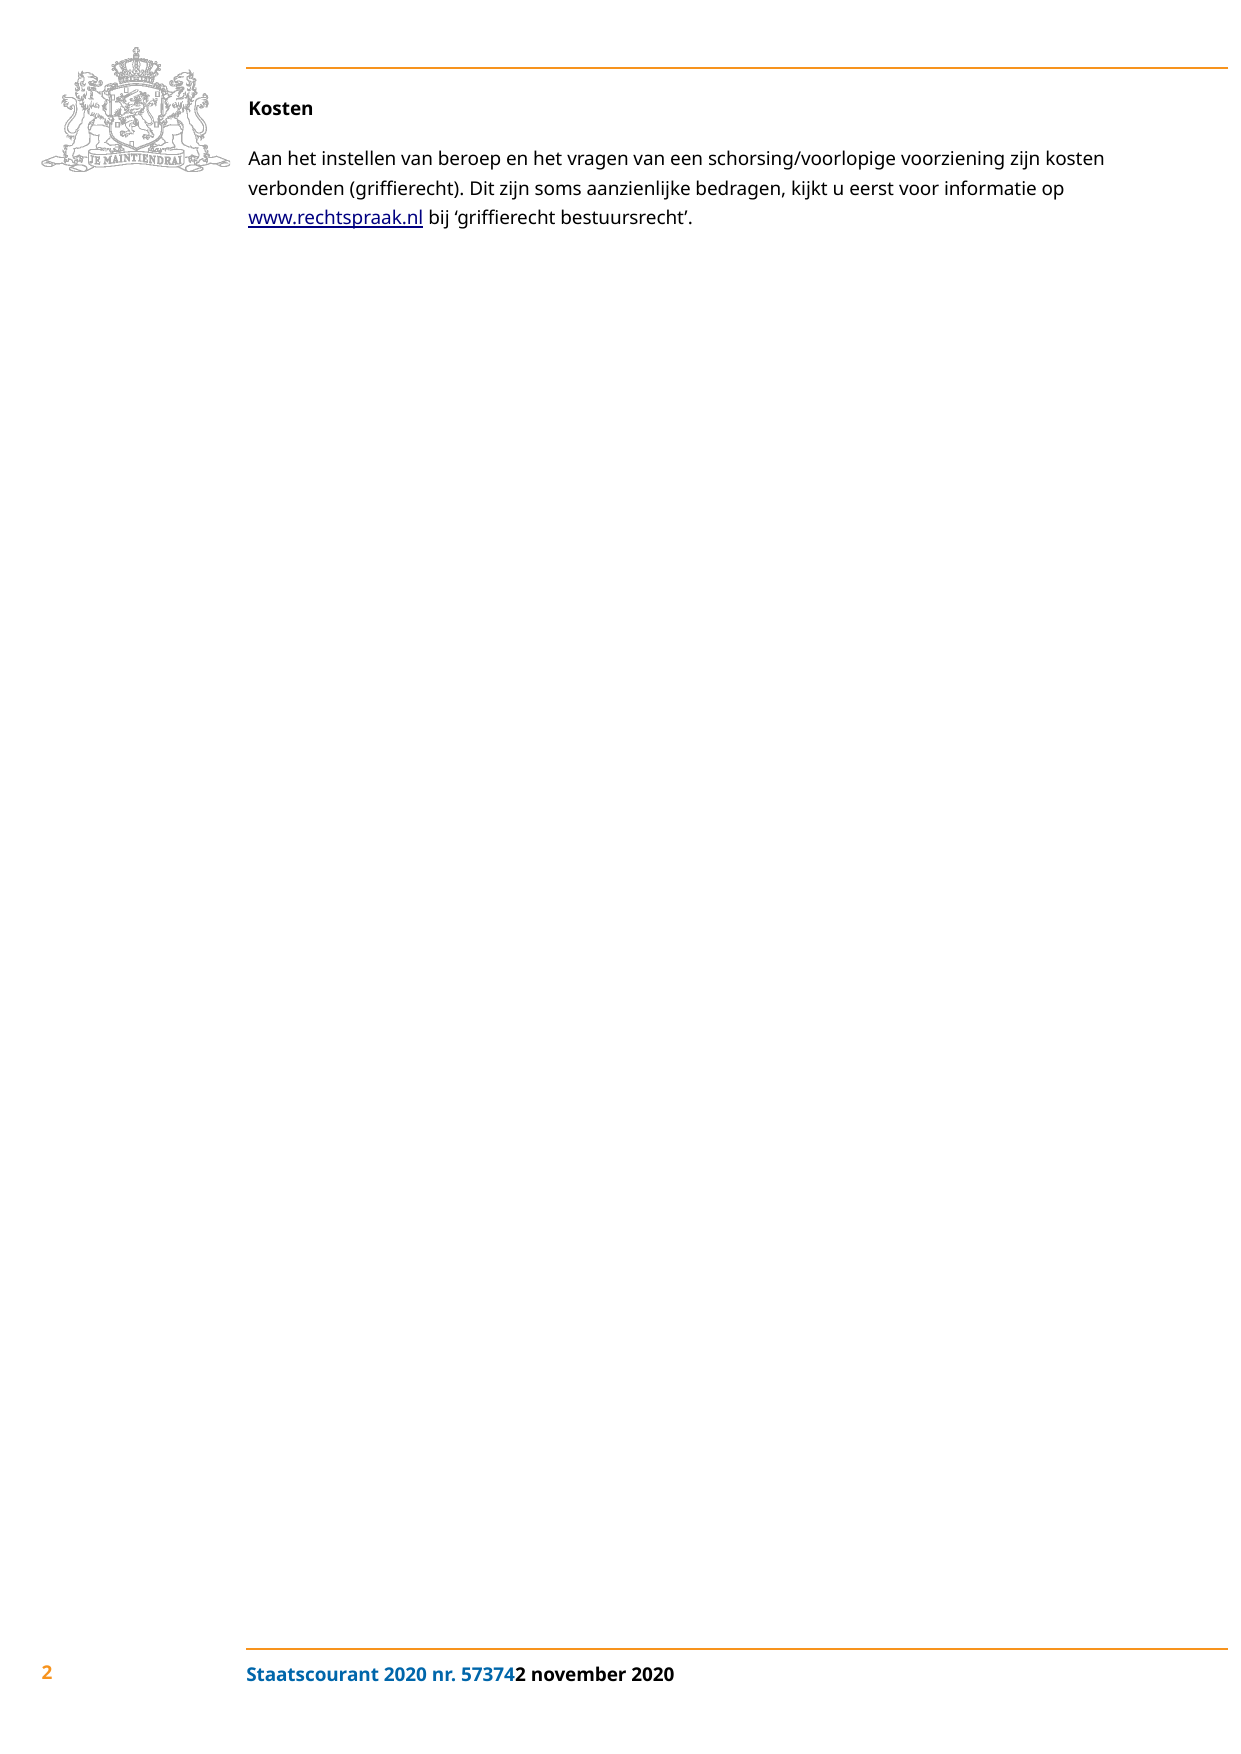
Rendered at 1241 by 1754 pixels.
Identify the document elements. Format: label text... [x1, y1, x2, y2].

picture [41, 47, 231, 172]
text Aan het instellen van beroep en het vragen van een schorsing/voorlopige voorziening zijn kosten verbonden (griffierecht). Dit zijn soms aanzienlijke bedragen, kijkt u eerst voor informatie op www.rechtspraak.nl bij ‘griffierecht bestuursrecht’. [248, 145, 1152, 230]
text Kosten [248, 95, 1152, 121]
